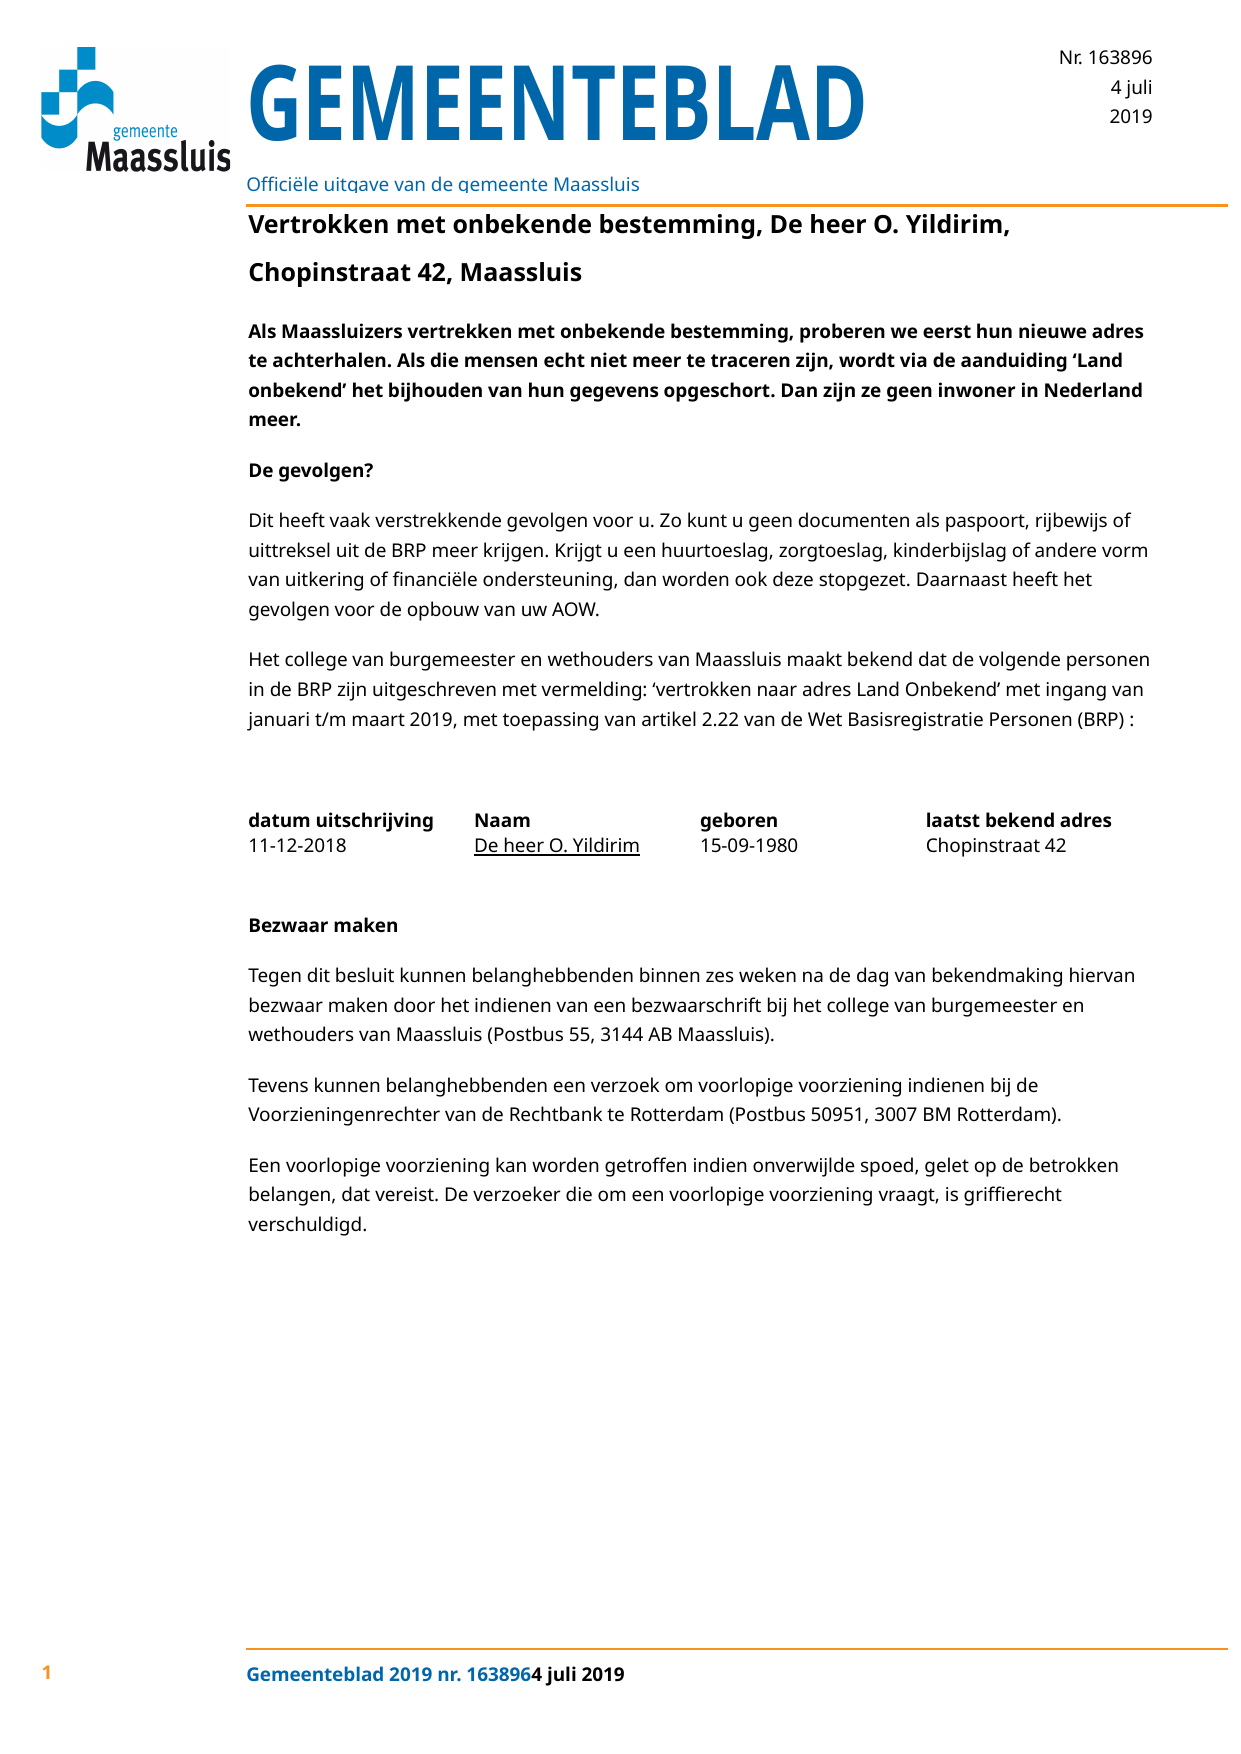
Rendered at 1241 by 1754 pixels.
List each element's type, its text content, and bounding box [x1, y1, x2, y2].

table_header Naam [474, 807, 700, 832]
text Dit heeft vaak verstrekkende gevolgen voor u. Zo kunt u geen documenten als paspoort, rijbewijs of uittreksel uit de BRP meer krijgen. Krijgt u een huurtoeslag, zorgtoeslag, kinderbijslag of andere vorm van uitkering of financiële ondersteuning, dan worden ook deze stopgezet. Daarnaast heeft het gevolgen voor de opbouw van uw AOW. [248, 507, 1152, 622]
picture [41, 47, 231, 172]
text Een voorlopige voorziening kan worden getroffen indien onverwijlde spoed, gelet op de betrokken belangen, dat vereist. De verzoeker die om een voorlopige voorziening vraagt, is griffierecht verschuldigd. [248, 1152, 1152, 1237]
text Vertrokken met onbekende bestemming, De heer O. Yildirim, Chopinstraat 42, Maassluis [248, 207, 1152, 288]
text Tegen dit besluit kunnen belanghebbenden binnen zes weken na de dag van bekendmaking hiervan bezwaar maken door het indienen van een bezwaarschrift bij het college van burgemeester en wethouders van Maassluis (Postbus 55, 3144 AB Maassluis). [248, 962, 1152, 1047]
table_header geboren [700, 807, 926, 832]
text Tevens kunnen belanghebbenden een verzoek om voorlopige voorziening indienen bij de Voorzieningenrechter van de Rechtbank te Rotterdam (Postbus 50951, 3007 BM Rotterdam). [248, 1072, 1152, 1127]
picture [41, 47, 77, 92]
text Als Maassluizers vertrekken met onbekende bestemming, proberen we eerst hun nieuwe adres te achterhalen. Als die mensen echt niet meer te traceren zijn, wordt via de aanduiding ‘Land onbekend’ het bijhouden van hun gegevens opgeschort. Dan zijn ze geen inwoner in Nederland meer. [248, 318, 1152, 432]
table_cell Chopinstraat 42 [926, 833, 1152, 858]
table_cell 15-09-1980 [700, 833, 926, 858]
text Bezwaar maken [248, 912, 1152, 938]
text De gevolgen? [248, 457, 1152, 483]
table_cell De heer O. Yildirim [474, 833, 700, 858]
table_cell 11-12-2018 [248, 833, 474, 858]
table_header datum uitschrijving [248, 807, 474, 832]
text Het college van burgemeester en wethouders van Maassluis maakt bekend dat de volgende personen in de BRP zijn uitgeschreven met vermelding: ‘vertrokken naar adres Land Onbekend’ met ingang van januari t/m maart 2019, met toepassing van artikel 2.22 van de Wet Basisregistratie Personen (BRP) : [248, 647, 1152, 732]
table_header laatst bekend adres [926, 807, 1152, 832]
